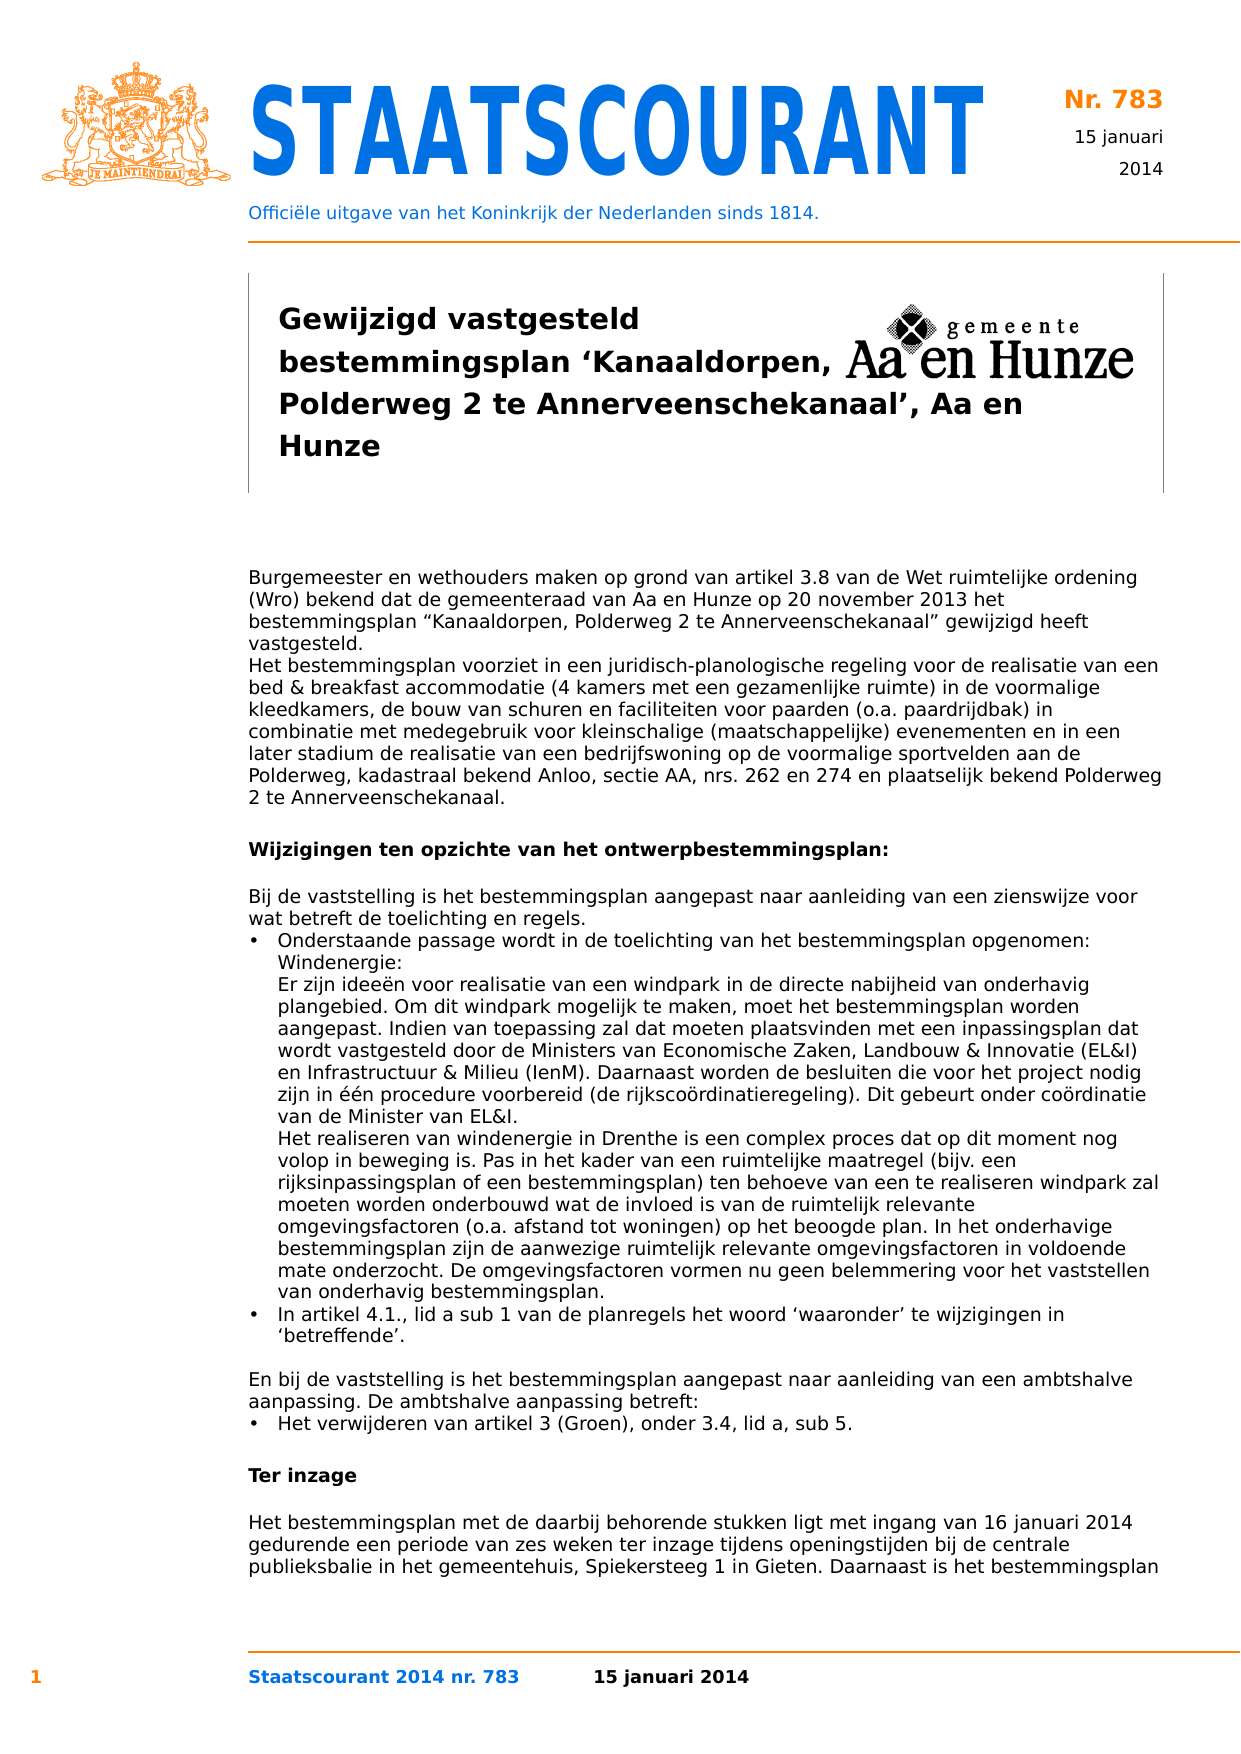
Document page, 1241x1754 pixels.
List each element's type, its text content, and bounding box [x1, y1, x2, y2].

table_cell Officiële uitgave van het Koninkrijk der Nederlanden sinds 1814. [248, 203, 1240, 241]
picture [41, 62, 231, 186]
table_header STAATSCOURANT [248, 62, 998, 203]
text Er zijn ideeën voor realisatie van een windpark in de directe nabijheid van onderhavig plangebied. Om dit windpark mogelijk te maken, moet het bestemmingsplan worden aangepast. Indien van toepassing zal dat moeten plaatsvinden met een inpassingsplan dat wordt vastgesteld door de Ministers van Economische Zaken, Landbouw & Innovatie (EL&I) en Infrastructuur & Milieu (IenM). Daarnaast worden de besluiten die voor het project nodig zijn in één procedure voorbereid (de rijkscoördinatieregeling). Dit gebeurt onder coördinatie van de Minister van EL&I. [277, 974, 1163, 1128]
subtitle Ter inzage [248, 1465, 1163, 1487]
table_cell 15 januari [998, 121, 1240, 153]
text Bij de vaststelling is het bestemmingsplan aangepast naar aanleiding van een zienswijze voor wat betreft de toelichting en regels. [248, 886, 1163, 930]
text • In artikel 4.1., lid a sub 1 van de planregels het woord ‘waaronder’ te wijzigingen in ‘betreffende’. [248, 1303, 1163, 1347]
text Het bestemmingsplan voorziet in een juridisch-planologische regeling voor de realisatie van een bed & breakfast accommodatie (4 kamers met een gezamenlijke ruimte) in de voormalige kleedkamers, de bouw van schuren en faciliteiten voor paarden (o.a. paardrijdbak) in combinatie met medegebruik voor kleinschalige (maatschappelijke) evenementen en in een later stadium de realisatie van een bedrijfswoning op de voormalige sportvelden aan de Polderweg, kadastraal bekend Anloo, sectie AA, nrs. 262 en 274 en plaatselijk bekend Polderweg 2 te Annerveenschekanaal. [248, 655, 1163, 809]
text Windenergie: [277, 952, 1163, 974]
text En bij de vaststelling is het bestemmingsplan aangepast naar aanleiding van een ambtshalve aanpassing. De ambtshalve aanpassing betreft: [248, 1369, 1163, 1413]
table_header Nr. 783 [998, 62, 1240, 121]
picture [844, 302, 1134, 380]
table_header [25, 62, 248, 241]
text • Het verwijderen van artikel 3 (Groen), onder 3.4, lid a, sub 5. [248, 1413, 1163, 1435]
text Burgemeester en wethouders maken op grond van artikel 3.8 van de Wet ruimtelijke ordening (Wro) bekend dat de gemeenteraad van Aa en Hunze op 20 november 2013 het bestemmingsplan “Kanaaldorpen, Polderweg 2 te Annerveenschekanaal” gewijzigd heeft vastgesteld. [248, 567, 1163, 655]
table_cell 2014 [998, 153, 1240, 203]
text • Onderstaande passage wordt in de toelichting van het bestemmingsplan opgenomen: [248, 930, 1163, 952]
subtitle Wijzigingen ten opzichte van het ontwerpbestemmingsplan: [248, 839, 1163, 861]
text Het realiseren van windenergie in Drenthe is een complex proces dat op dit moment nog volop in beweging is. Pas in het kader van een ruimtelijke maatregel (bijv. een rijksinpassingsplan of een bestemmingsplan) ten behoeve van een te realiseren windpark zal moeten worden onderbouwd wat de invloed is van de ruimtelijk relevante omgevingsfactoren (o.a. afstand tot woningen) op het beoogde plan. In het onderhavige bestemmingsplan zijn de aanwezige ruimtelijk relevante omgevingsfactoren in voldoende mate onderzocht. De omgevingsfactoren vormen nu geen belemmering voor het vaststellen van onderhavig bestemmingsplan. [277, 1128, 1163, 1303]
text Het bestemmingsplan met de daarbij behorende stukken ligt met ingang van 16 januari 2014 gedurende een periode van zes weken ter inzage tijdens openingstijden bij de centrale publieksbalie in het gemeentehuis, Spiekersteeg 1 in Gieten. Daarnaast is het bestemmingsplan [248, 1512, 1163, 1578]
subtitle Gewijzigd vastgesteld bestemmingsplan ‘Kanaaldorpen, Polderweg 2 te Annerveenschekanaal’, Aa en Hunze [249, 273, 1163, 493]
